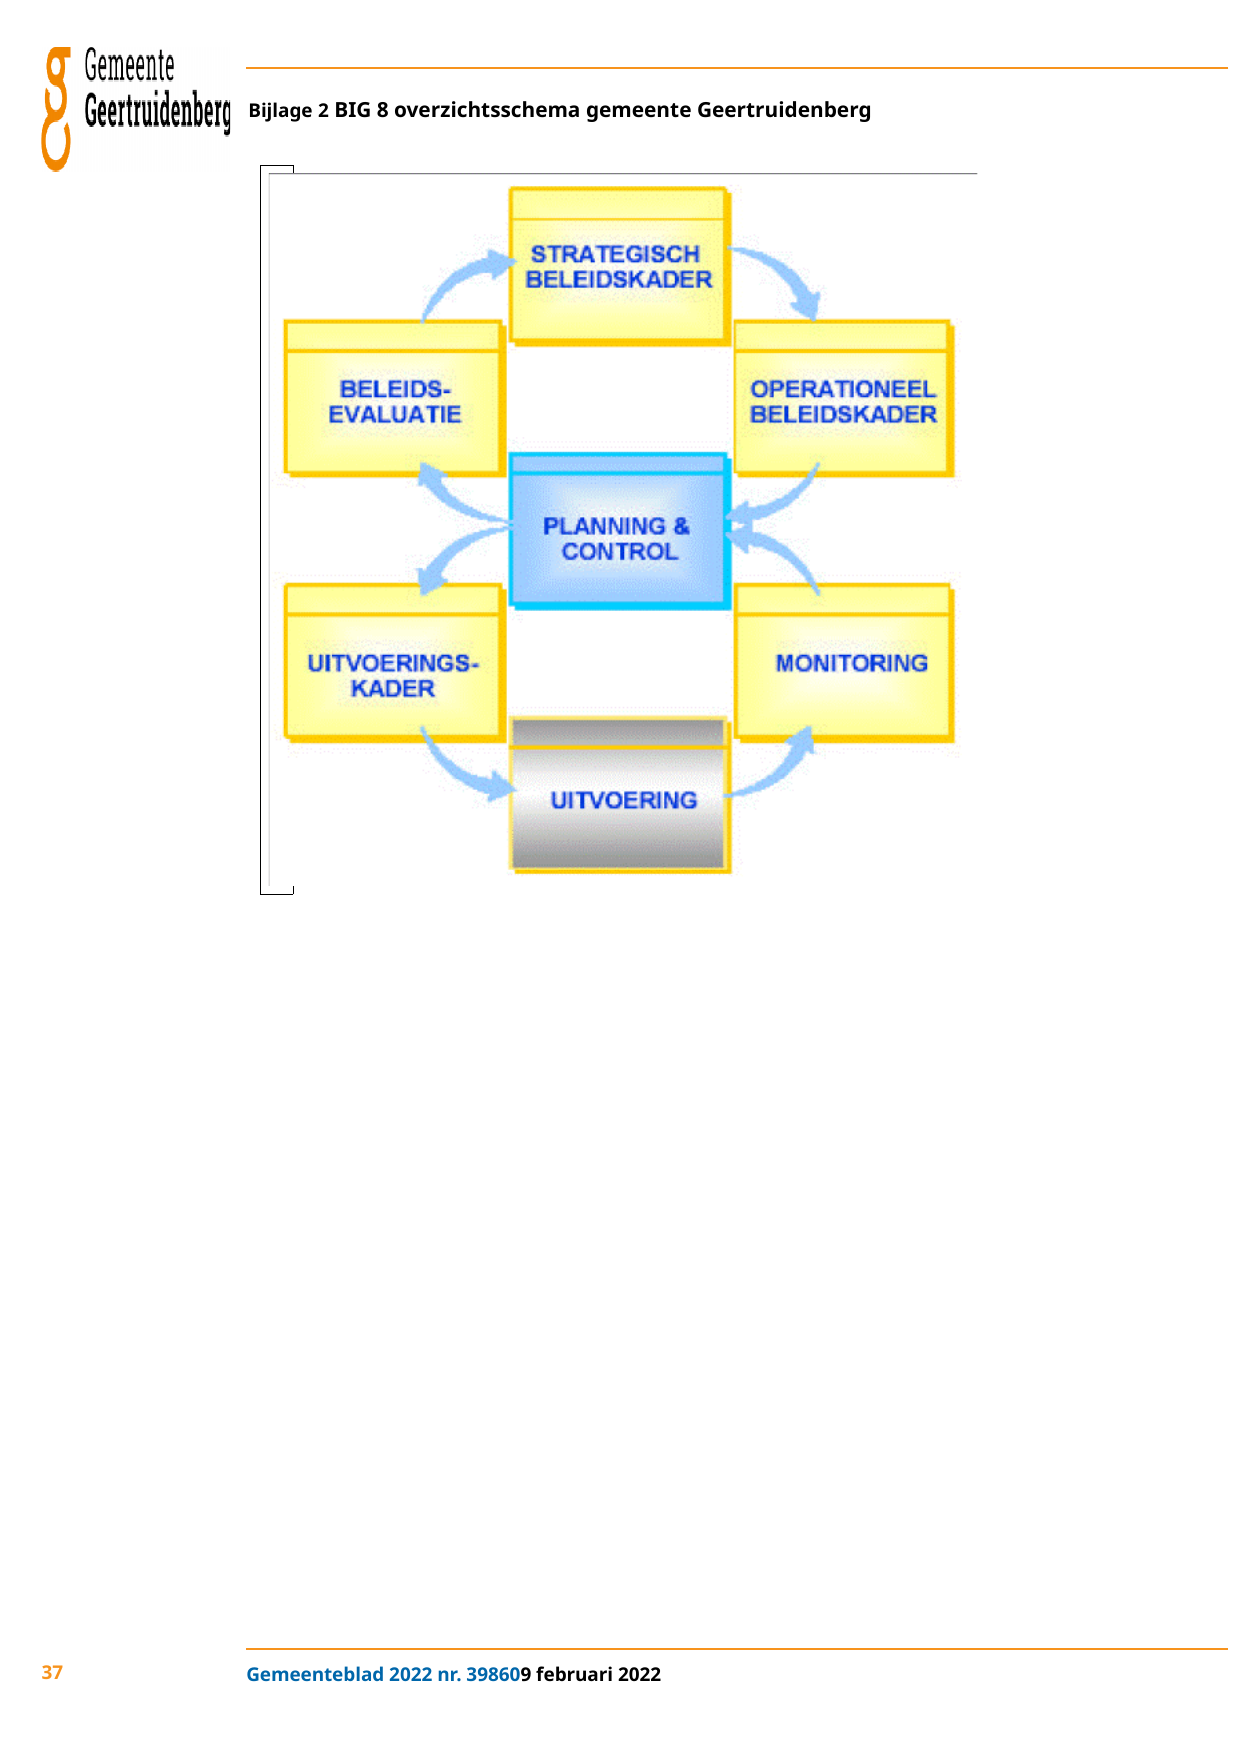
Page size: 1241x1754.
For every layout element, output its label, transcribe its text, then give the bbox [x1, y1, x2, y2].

picture [41, 47, 231, 172]
text Bijlage 2 BIG 8 overzichtsschema gemeente Geertruidenberg [248, 95, 1152, 123]
picture [268, 173, 978, 886]
